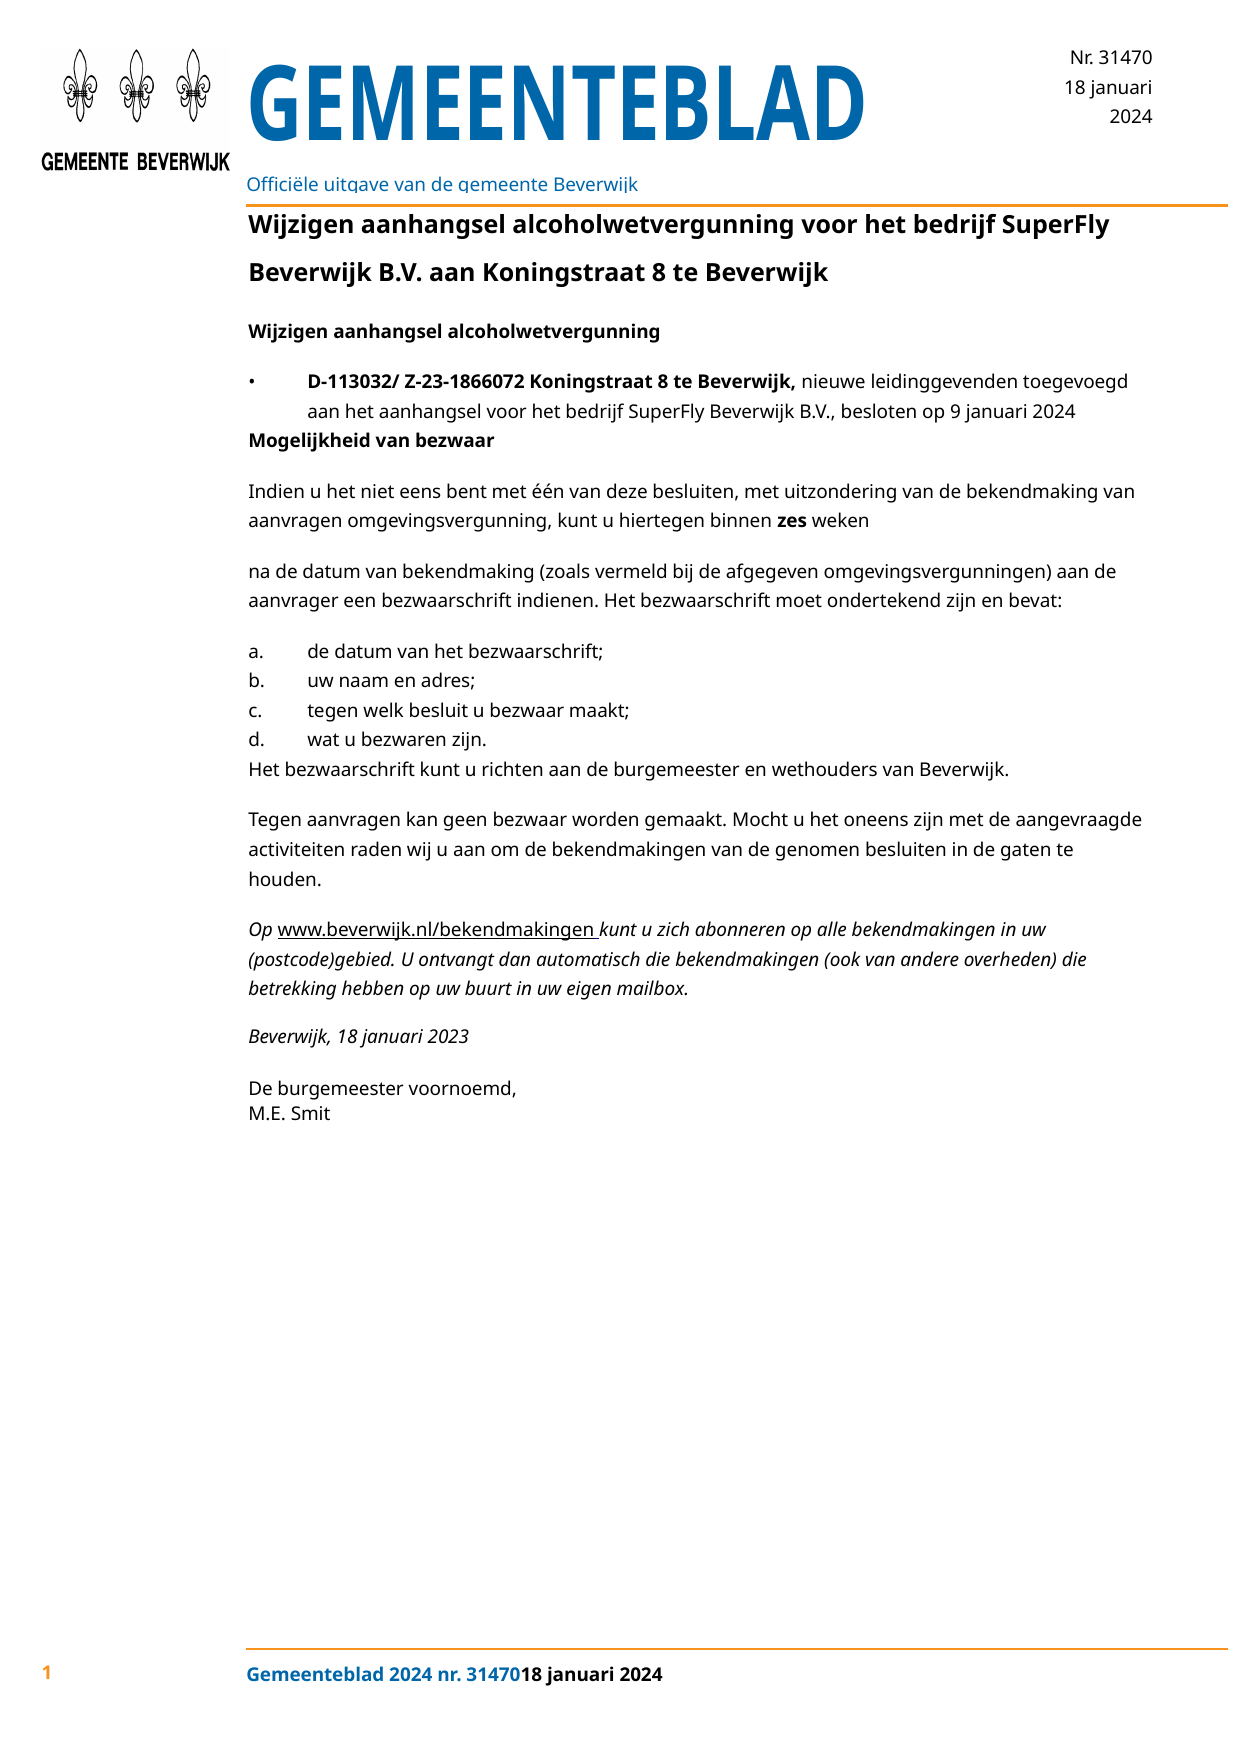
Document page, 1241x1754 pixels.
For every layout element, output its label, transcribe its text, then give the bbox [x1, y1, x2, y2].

list wat u bezwaren zijn. [248, 727, 1152, 752]
list uw naam en adres; [248, 667, 1152, 693]
text Indien u het niet eens bent met één van deze besluiten, met uitzondering van de bekendmaking van aanvragen omgevingsvergunning, kunt u hiertegen binnen zes weken [248, 478, 1152, 533]
picture [41, 47, 231, 172]
text Het bezwaarschrift kunt u richten aan de burgemeester en wethouders van Beverwijk. [248, 756, 1152, 782]
list de datum van het bezwaarschrift; [248, 638, 1152, 664]
text Tegen aanvragen kan geen bezwaar worden gemaakt. Mocht u het oneens zijn met de aangevraagde activiteiten raden wij u aan om de bekendmakingen van de genomen besluiten in de gaten te houden. [248, 807, 1152, 892]
list tegen welk besluit u bezwaar maakt; [248, 697, 1152, 723]
text Wijzigen aanhangsel alcoholwetvergunning voor het bedrijf SuperFly Beverwijk B.V. aan Koningstraat 8 te Beverwijk [248, 207, 1152, 288]
text Op www.beverwijk.nl/bekendmakingen kunt u zich abonneren op alle bekendmakingen in uw (postcode)gebied. U ontvangt dan automatisch die bekendmakingen (ook van andere overheden) die betrekking hebben op uw buurt in uw eigen mailbox. [248, 916, 1152, 1001]
text M.E. Smit [248, 1100, 1152, 1126]
text Mogelijkheid van bezwaar [248, 427, 1152, 453]
list D-113032/ Z-23-1866072 Koningstraat 8 te Beverwijk, nieuwe leidinggevenden toegevoegd aan het aanhangsel voor het bedrijf SuperFly Beverwijk B.V., besloten op 9 januari 2024 [248, 368, 1152, 424]
text Wijzigen aanhangsel alcoholwetvergunning [248, 318, 1152, 344]
text na de datum van bekendmaking (zoals vermeld bij de afgegeven omgevingsvergunningen) aan de aanvrager een bezwaarschrift indienen. Het bezwaarschrift moet ondertekend zijn en bevat: [248, 558, 1152, 613]
text Beverwijk, 18 januari 2023 [248, 1023, 1152, 1049]
text De burgemeester voornoemd, [248, 1075, 1152, 1100]
